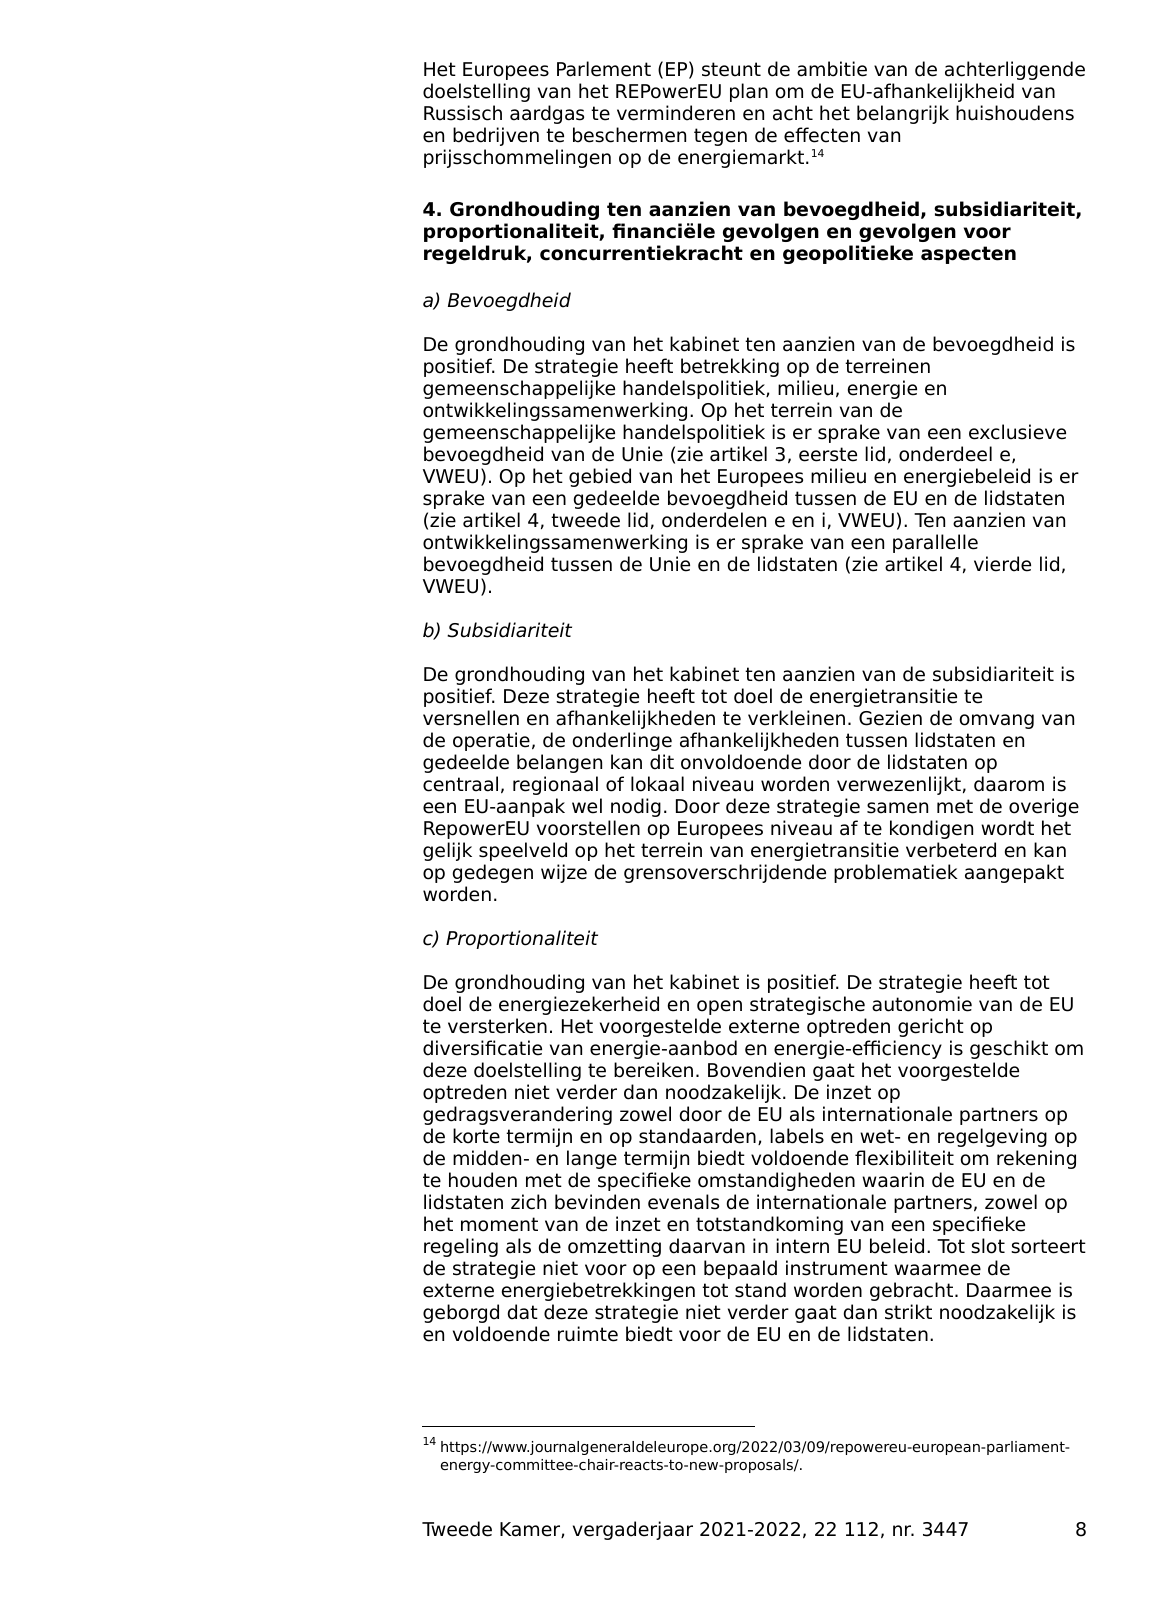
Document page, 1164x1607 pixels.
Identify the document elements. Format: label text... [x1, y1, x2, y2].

text De grondhouding van het kabinet ten aanzien van de bevoegdheid is positief. De strategie heeft betrekking op de terreinen gemeenschappelijke handelspolitiek, milieu, energie en ontwikkelingssamenwerking. Op het terrein van de gemeenschappelijke handelspolitiek is er sprake van een exclusieve bevoegdheid van de Unie (zie artikel 3, eerste lid, onderdeel e, VWEU). Op het gebied van het Europees milieu en energiebeleid is er sprake van een gedeelde bevoegdheid tussen de EU en de lidstaten (zie artikel 4, tweede lid, onderdelen e en i, VWEU). Ten aanzien van ontwikkelingssamenwerking is er sprake van een parallelle bevoegdheid tussen de Unie en de lidstaten (zie artikel 4, vierde lid, VWEU). [422, 334, 1087, 598]
subtitle b) Subsidiariteit [422, 620, 1087, 642]
text De grondhouding van het kabinet is positief. De strategie heeft tot doel de energiezekerheid en open strategische autonomie van de EU te versterken. Het voorgestelde externe optreden gericht op diversificatie van energie-aanbod en energie-efficiency is geschikt om deze doelstelling te bereiken. Bovendien gaat het voorgestelde optreden niet verder dan noodzakelijk. De inzet op gedragsverandering zowel door de EU als internationale partners op de korte termijn en op standaarden, labels en wet- en regelgeving op de midden- en lange termijn biedt voldoende flexibiliteit om rekening te houden met de specifieke omstandigheden waarin de EU en de lidstaten zich bevinden evenals de internationale partners, zowel op het moment van de inzet en totstandkoming van een specifieke regeling als de omzetting daarvan in intern EU beleid. Tot slot sorteert de strategie niet voor op een bepaald instrument waarmee de externe energiebetrekkingen tot stand worden gebracht. Daarmee is geborgd dat deze strategie niet verder gaat dan strikt noodzakelijk is en voldoende ruimte biedt voor de EU en de lidstaten. [422, 972, 1087, 1346]
text De grondhouding van het kabinet ten aanzien van de subsidiariteit is positief. Deze strategie heeft tot doel de energietransitie te versnellen en afhankelijkheden te verkleinen. Gezien de omvang van de operatie, de onderlinge afhankelijkheden tussen lidstaten en gedeelde belangen kan dit onvoldoende door de lidstaten op centraal, regionaal of lokaal niveau worden verwezenlijkt, daarom is een EU-aanpak wel nodig. Door deze strategie samen met de overige RepowerEU voorstellen op Europees niveau af te kondigen wordt het gelijk speelveld op het terrein van energietransitie verbeterd en kan op gedegen wijze de grensoverschrijdende problematiek aangepakt worden. [422, 664, 1087, 906]
text https://www.journalgeneraldeleurope.org/2022/03/09/repowereu-european-parliament-energy-committee-chair-reacts-to-new-proposals/. [422, 1435, 1087, 1474]
text Het Europees Parlement (EP) steunt de ambitie van de achterliggende doelstelling van het REPowerEU plan om de EU-afhankelijkheid van Russisch aardgas te verminderen en acht het belangrijk huishoudens en bedrijven te beschermen tegen de effecten van prijsschommelingen op de energiemarkt. [422, 59, 1087, 169]
subtitle 4. Grondhouding ten aanzien van bevoegdheid, subsidiariteit, proportionaliteit, financiële gevolgen en gevolgen voor regeldruk, concurrentiekracht en geopolitieke aspecten [422, 199, 1087, 265]
subtitle c) Proportionaliteit [422, 928, 1087, 950]
subtitle a) Bevoegdheid [422, 290, 1087, 312]
